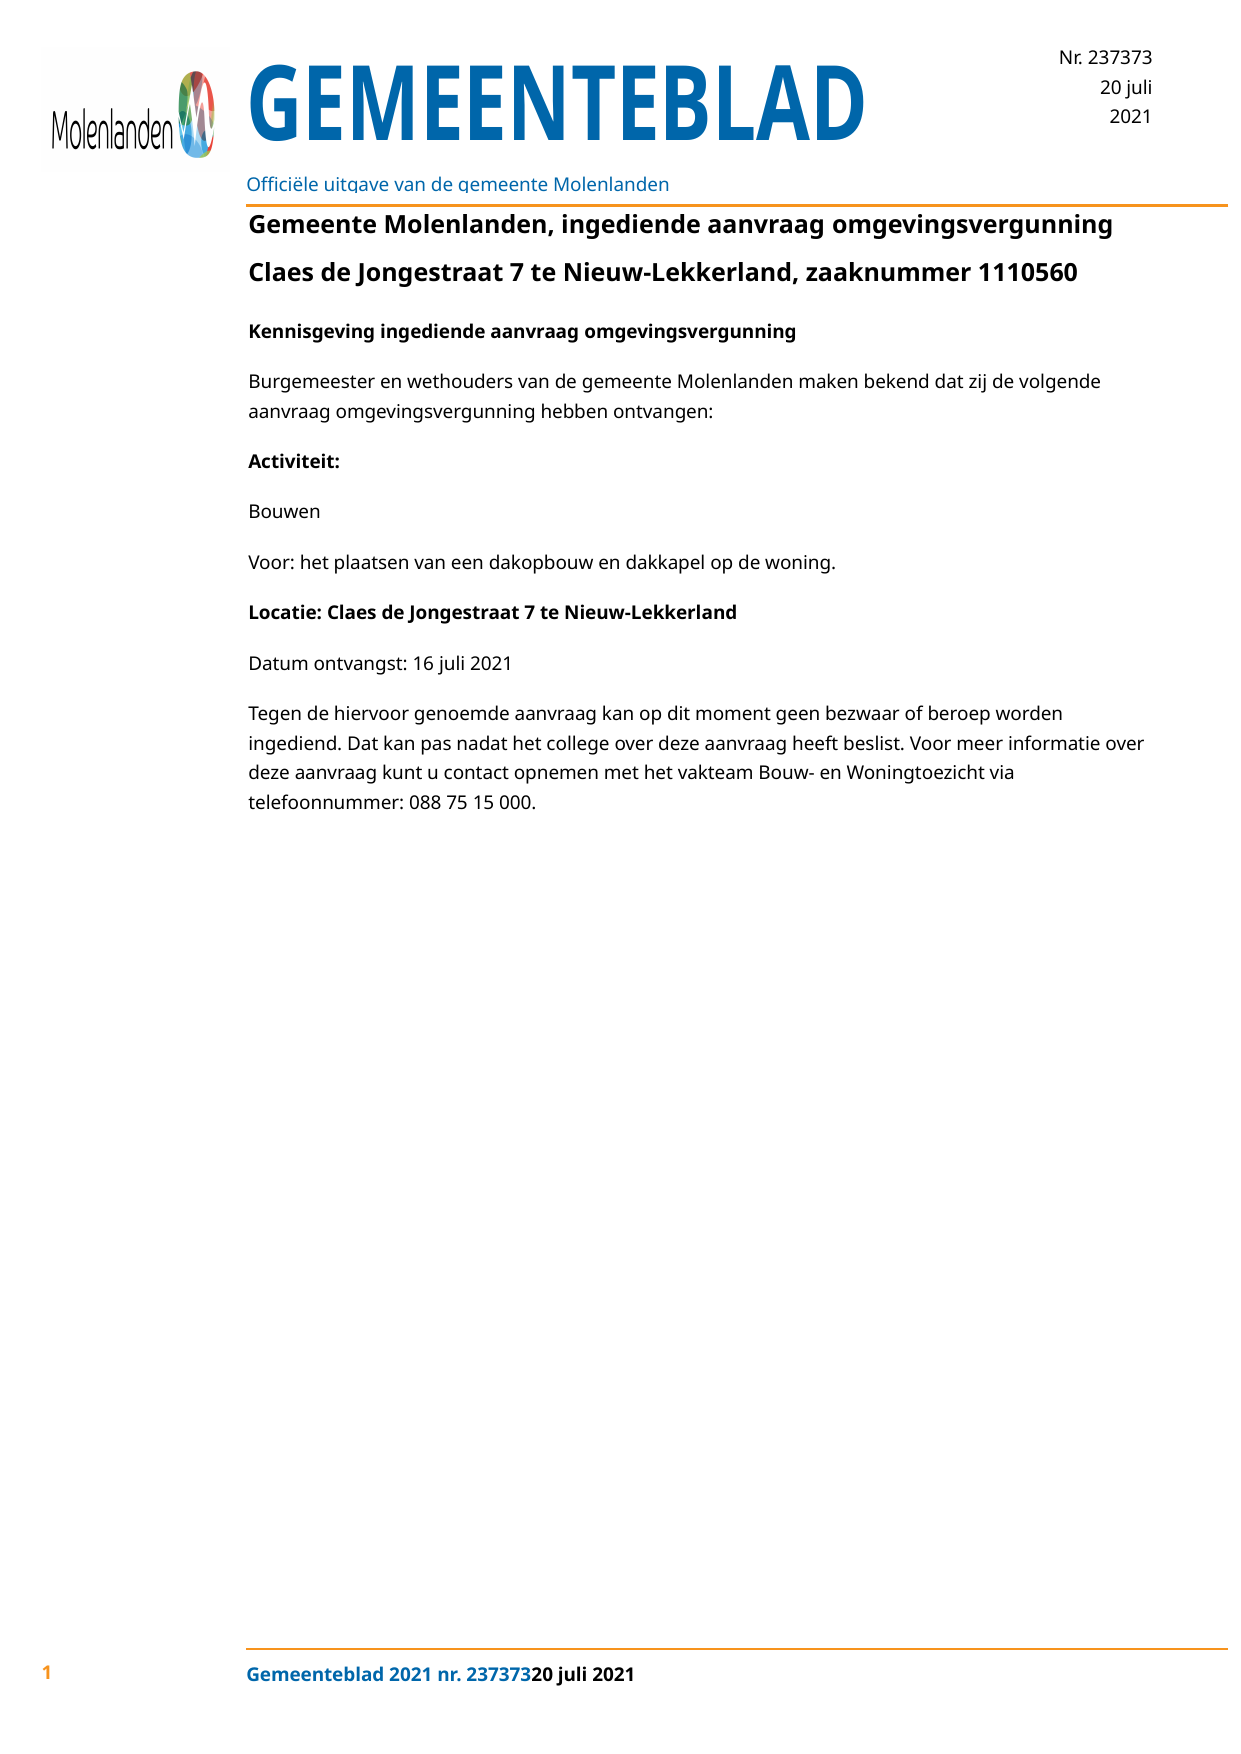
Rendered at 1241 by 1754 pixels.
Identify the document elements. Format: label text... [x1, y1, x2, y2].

text Activiteit: [248, 448, 1152, 474]
text Burgemeester en wethouders van de gemeente Molenlanden maken bekend dat zij de volgende aanvraag omgevingsvergunning hebben ontvangen: [248, 368, 1152, 424]
text Kennisgeving ingediende aanvraag omgevingsvergunning [248, 318, 1152, 344]
text Tegen de hiervoor genoemde aanvraag kan op dit moment geen bezwaar of beroep worden ingediend. Dat kan pas nadat het college over deze aanvraag heeft beslist. Voor meer informatie over deze aanvraag kunt u contact opnemen met het vakteam Bouw- en Woningtoezicht via telefoonnummer: 088 75 15 000. [248, 700, 1152, 815]
text Bouwen [248, 499, 1152, 524]
picture [41, 47, 231, 172]
text Voor: het plaatsen van een dakopbouw en dakkapel op de woning. [248, 549, 1152, 575]
text Locatie: Claes de Jongestraat 7 te Nieuw-Lekkerland [248, 599, 1152, 625]
text Datum ontvangst: 16 juli 2021 [248, 650, 1152, 676]
text Gemeente Molenlanden, ingediende aanvraag omgevingsvergunning Claes de Jongestraat 7 te Nieuw-Lekkerland, zaaknummer 1110560 [248, 207, 1152, 288]
